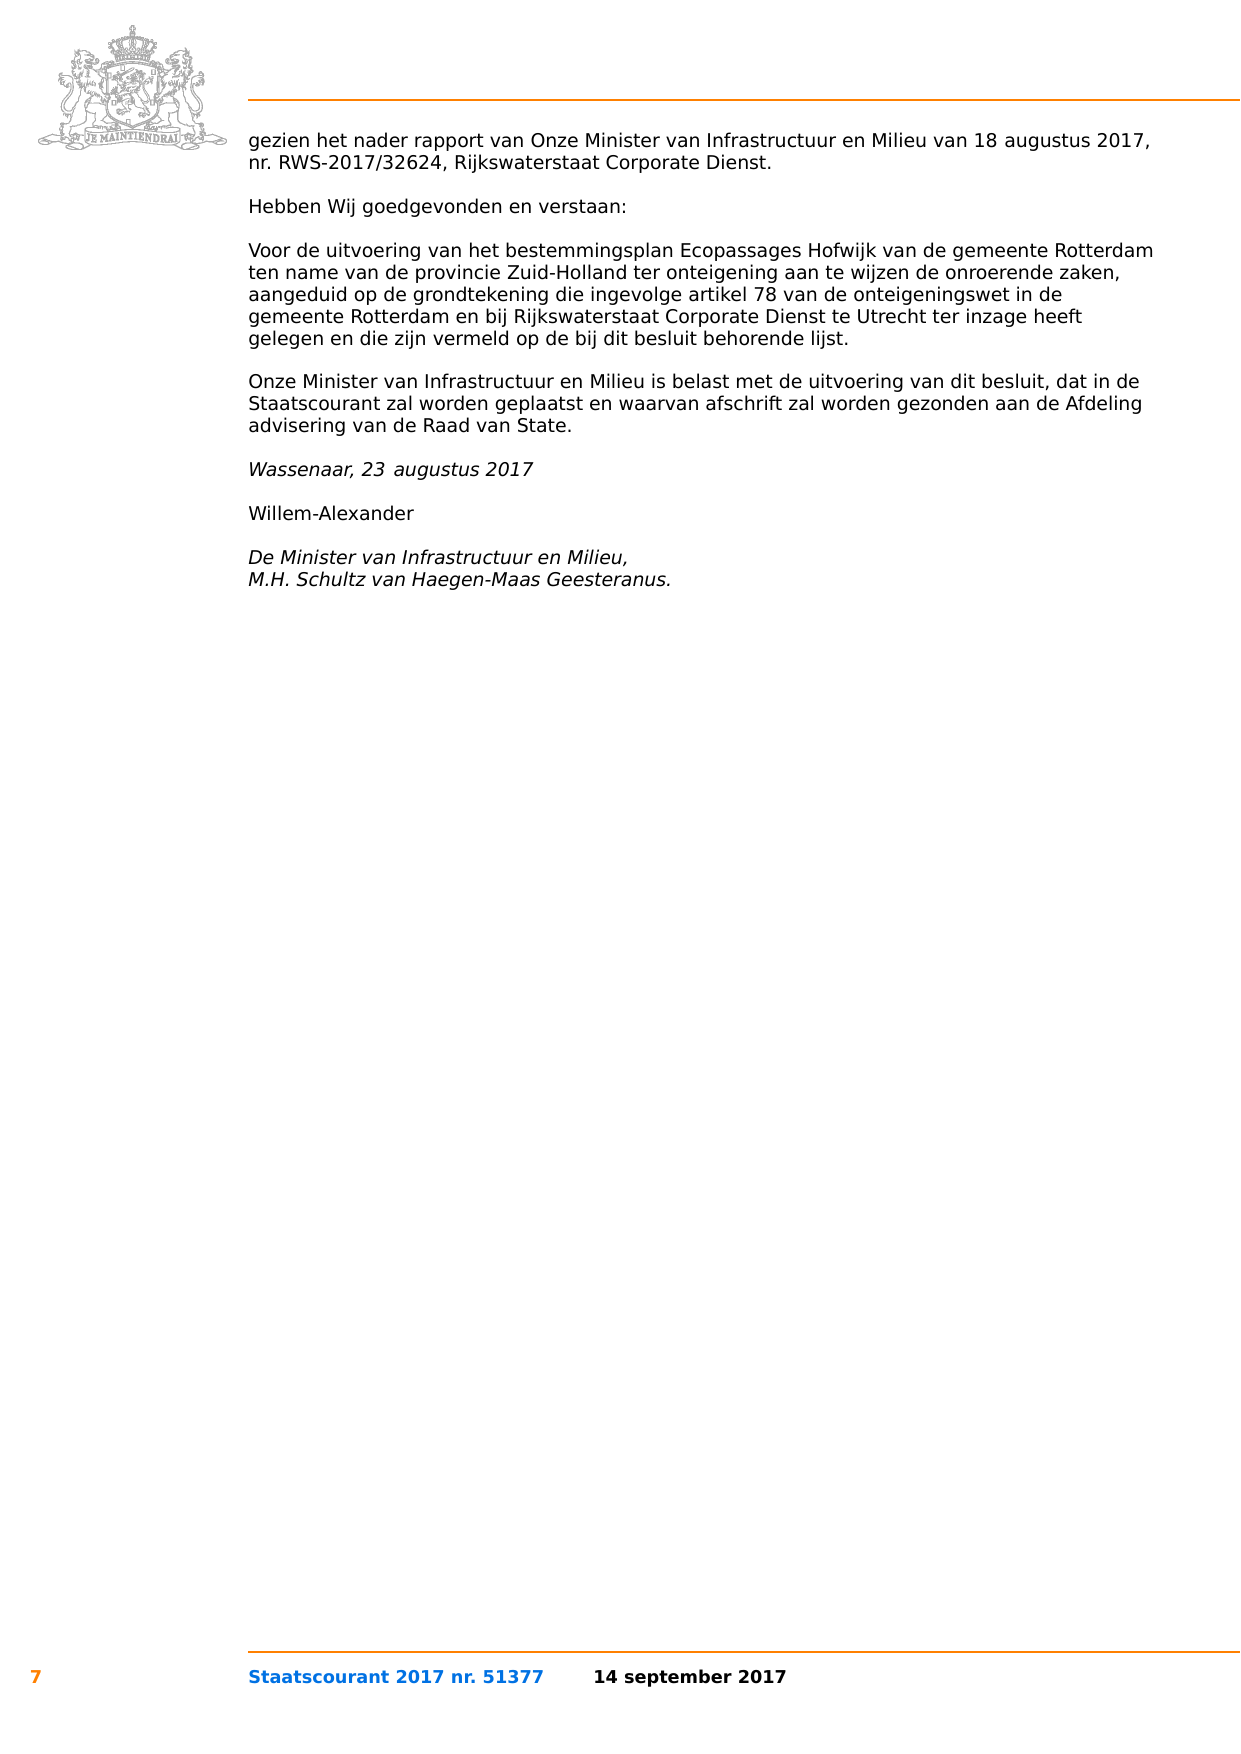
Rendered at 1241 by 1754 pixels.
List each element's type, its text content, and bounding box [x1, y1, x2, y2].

text Willem-Alexander [248, 503, 1163, 525]
text Onze Minister van Infrastructuur en Milieu is belast met de uitvoering van dit besluit, dat in de Staatscourant zal worden geplaatst en waarvan afschrift zal worden gezonden aan de Afdeling advisering van de Raad van State. [248, 371, 1163, 437]
text Wassenaar, 23 augustus 2017 [248, 459, 1163, 481]
text De Minister van Infrastructuur en Milieu, M.H. Schultz van Haegen-Maas Geesteranus. [248, 547, 1163, 591]
text Voor de uitvoering van het bestemmingsplan Ecopassages Hofwijk van de gemeente Rotterdam ten name van de provincie Zuid-Holland ter onteigening aan te wijzen de onroerende zaken, aangeduid op de grondtekening die ingevolge artikel 78 van de onteigeningswet in de gemeente Rotterdam en bij Rijkswaterstaat Corporate Dienst te Utrecht ter inzage heeft gelegen en die zijn vermeld op de bij dit besluit behorende lijst. [248, 239, 1163, 349]
text Hebben Wij goedgevonden en verstaan: [248, 196, 1163, 218]
text gezien het nader rapport van Onze Minister van Infrastructuur en Milieu van 18 augustus 2017, nr. RWS-2017/32624, Rijkswaterstaat Corporate Dienst. [248, 130, 1163, 174]
picture [38, 25, 227, 150]
